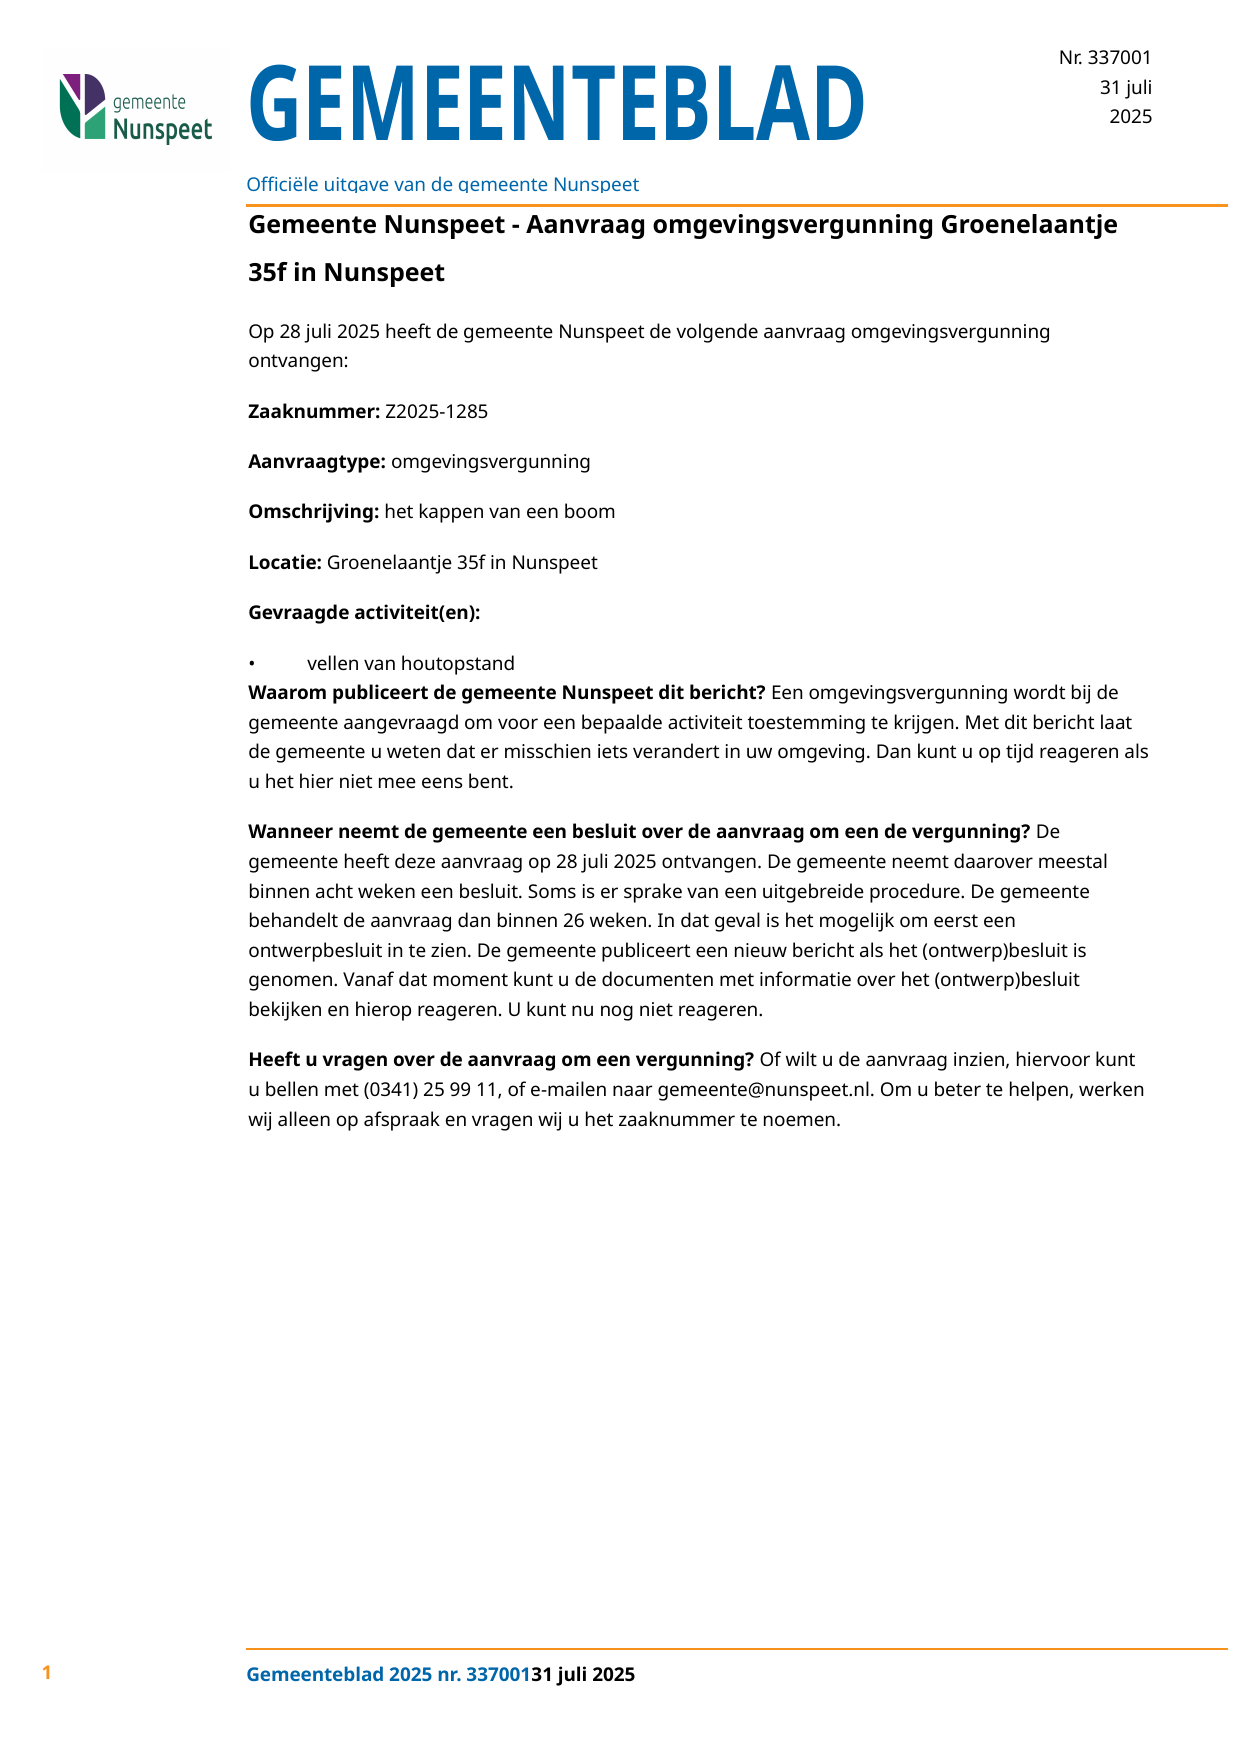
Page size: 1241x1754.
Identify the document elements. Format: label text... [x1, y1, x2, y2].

text Waarom publiceert de gemeente Nunspeet dit bericht? Een omgevingsvergunning wordt bij de gemeente aangevraagd om voor een bepaalde activiteit toestemming te krijgen. Met dit bericht laat de gemeente u weten dat er misschien iets verandert in uw omgeving. Dan kunt u op tijd reageren als u het hier niet mee eens bent. [248, 679, 1152, 794]
text Gevraagde activiteit(en): [248, 599, 1152, 625]
list vellen van houtopstand [248, 650, 1152, 676]
text Op 28 juli 2025 heeft de gemeente Nunspeet de volgende aanvraag omgevingsvergunning ontvangen: [248, 318, 1152, 373]
text Omschrijving: het kappen van een boom [248, 499, 1152, 524]
text Aanvraagtype: omgevingsvergunning [248, 448, 1152, 474]
text Locatie: Groenelaantje 35f in Nunspeet [248, 549, 1152, 575]
picture [41, 47, 231, 172]
text Gemeente Nunspeet - Aanvraag omgevingsvergunning Groenelaantje 35f in Nunspeet [248, 207, 1152, 288]
text Zaaknummer: Z2025-1285 [248, 398, 1152, 424]
text Heeft u vragen over de aanvraag om een vergunning? Of wilt u de aanvraag inzien, hiervoor kunt u bellen met (0341) 25 99 11, of e-mailen naar gemeente@nunspeet.nl. Om u beter te helpen, werken wij alleen op afspraak en vragen wij u het zaaknummer te noemen. [248, 1047, 1152, 1132]
text Wanneer neemt de gemeente een besluit over de aanvraag om een de vergunning? De gemeente heeft deze aanvraag op 28 juli 2025 ontvangen. De gemeente neemt daarover meestal binnen acht weken een besluit. Soms is er sprake van een uitgebreide procedure. De gemeente behandelt de aanvraag dan binnen 26 weken. In dat geval is het mogelijk om eerst een ontwerpbesluit in te zien. De gemeente publiceert een nieuw bericht als het (ontwerp)besluit is genomen. Vanaf dat moment kunt u de documenten met informatie over het (ontwerp)besluit bekijken en hierop reageren. U kunt nu nog niet reageren. [248, 819, 1152, 1022]
